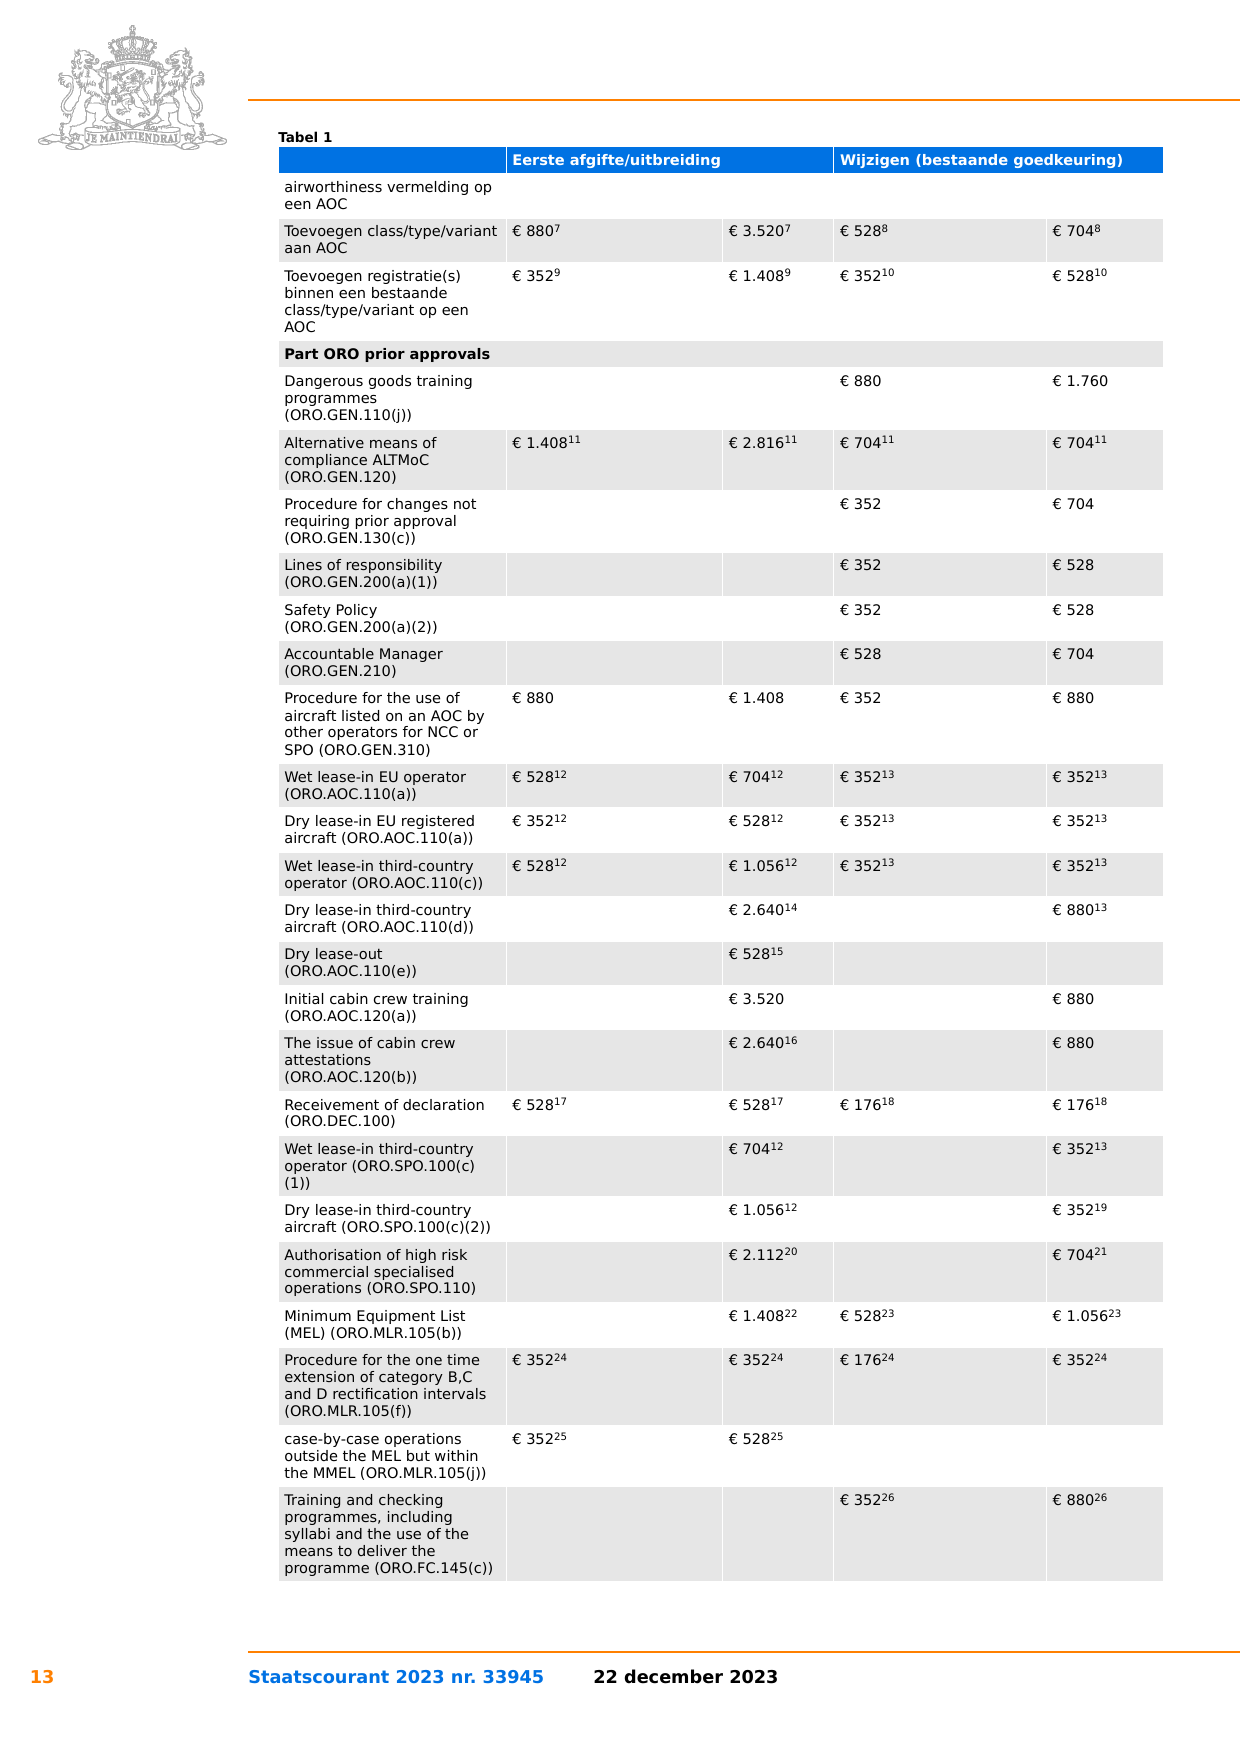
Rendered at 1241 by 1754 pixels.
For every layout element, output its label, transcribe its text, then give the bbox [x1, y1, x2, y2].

table_cell € 1.05612 [723, 853, 833, 896]
table_header Tabel 1 [278, 130, 1163, 146]
table_cell [507, 1487, 722, 1581]
table_cell € 52812 [507, 853, 722, 896]
table_cell € 704 [1047, 491, 1163, 552]
table_cell € 35219 [1047, 1198, 1163, 1241]
table_cell Training and checking programmes, including syllabi and the use of the means to deliver the programme (ORO.FC.145(c)) [279, 1487, 506, 1581]
table_cell [723, 641, 833, 685]
picture [38, 25, 227, 150]
table_cell [507, 641, 722, 685]
table_cell [834, 1426, 1046, 1486]
table_cell Toevoegen registratie(s) binnen een bestaande class/type/variant op een AOC [279, 263, 506, 340]
table_cell € 52812 [723, 809, 833, 852]
table_cell Dry lease-in third-country aircraft (ORO.AOC.110(d)) [279, 897, 506, 941]
table_cell € 704 [1047, 641, 1163, 685]
table_cell € 352 [834, 686, 1046, 763]
table_cell [507, 1242, 722, 1302]
table_cell € 17618 [1047, 1092, 1163, 1135]
table_cell Procedure for the one time extension of category B,C and D rectification intervals (ORO.MLR.105(f)) [279, 1348, 506, 1425]
table_cell Wijzigen (bestaande goedkeuring) [834, 147, 1163, 173]
table_cell Authorisation of high risk commercial specialised operations (ORO.SPO.110) [279, 1242, 506, 1302]
table_cell € 35213 [834, 853, 1046, 896]
table_cell Wet lease-in EU operator (ORO.AOC.110(a)) [279, 764, 506, 807]
table_cell Initial cabin crew training (ORO.AOC.120(a)) [279, 986, 506, 1029]
table_cell € 35224 [723, 1348, 833, 1425]
table_cell [723, 553, 833, 596]
table_cell airworthiness vermelding op een AOC [279, 174, 506, 217]
table_cell Wet lease-in third-country operator (ORO.AOC.110(c)) [279, 853, 506, 896]
table_cell Receivement of declaration (ORO.DEC.100) [279, 1092, 506, 1135]
table_cell € 1.408 [723, 686, 833, 763]
table_cell € 528 [1047, 597, 1163, 640]
table_cell The issue of cabin crew attestations (ORO.AOC.120(b)) [279, 1030, 506, 1091]
table_cell Accountable Manager (ORO.GEN.210) [279, 641, 506, 685]
table_cell € 880 [1047, 686, 1163, 763]
table_cell € 2.81611 [723, 430, 833, 490]
table_cell € 8807 [507, 219, 722, 262]
table_cell [834, 1030, 1046, 1091]
table_cell Dry lease-in third-country aircraft (ORO.SPO.100(c)(2)) [279, 1198, 506, 1241]
table_cell [834, 174, 1046, 217]
table_cell € 52817 [507, 1092, 722, 1135]
table_cell € 70412 [723, 764, 833, 807]
table_cell Part ORO prior approvals [279, 341, 1163, 367]
table_cell € 70411 [834, 430, 1046, 490]
table_cell € 17624 [834, 1348, 1046, 1425]
table_cell € 880 [1047, 1030, 1163, 1091]
table_cell € 52810 [1047, 263, 1163, 340]
table_cell [507, 553, 722, 596]
table_cell € 35224 [1047, 1348, 1163, 1425]
table_cell € 2.64014 [723, 897, 833, 941]
table_cell Toevoegen class/type/variant aan AOC [279, 219, 506, 262]
table_cell € 880 [834, 369, 1046, 429]
table_cell [723, 491, 833, 552]
table_cell € 35213 [1047, 809, 1163, 852]
table_cell € 3.5207 [723, 219, 833, 262]
table_cell case-by-case operations outside the MEL but within the MMEL (ORO.MLR.105(j)) [279, 1426, 506, 1486]
table_cell € 1.05623 [1047, 1303, 1163, 1346]
table_cell € 52825 [723, 1426, 833, 1486]
table_cell [507, 942, 722, 985]
table_cell € 528 [1047, 553, 1163, 596]
table_cell [507, 369, 722, 429]
table_cell € 5288 [834, 219, 1046, 262]
table_cell Minimum Equipment List (MEL) (ORO.MLR.105(b)) [279, 1303, 506, 1346]
table_cell € 3.520 [723, 986, 833, 1029]
table_cell € 2.11220 [723, 1242, 833, 1302]
table_cell [723, 1487, 833, 1581]
table_cell [1047, 174, 1163, 217]
table_cell € 35210 [834, 263, 1046, 340]
table_cell Dry lease-in EU registered aircraft (ORO.AOC.110(a)) [279, 809, 506, 852]
table_cell € 70412 [723, 1136, 833, 1196]
table_cell € 35226 [834, 1487, 1046, 1581]
table_cell [723, 597, 833, 640]
table_cell [834, 986, 1046, 1029]
table_cell € 1.40822 [723, 1303, 833, 1346]
table_cell [507, 597, 722, 640]
table_cell [723, 369, 833, 429]
table_cell [507, 174, 722, 217]
table_cell € 70421 [1047, 1242, 1163, 1302]
table_cell [1047, 1426, 1163, 1486]
table_cell € 88026 [1047, 1487, 1163, 1581]
table_cell € 35224 [507, 1348, 722, 1425]
table_cell Eerste afgifte/uitbreiding [507, 147, 833, 173]
table_cell € 35213 [1047, 1136, 1163, 1196]
table_cell € 17618 [834, 1092, 1046, 1135]
table_cell [507, 986, 722, 1029]
table_cell € 35213 [1047, 764, 1163, 807]
table_cell Procedure for changes not requiring prior approval (ORO.GEN.130(c)) [279, 491, 506, 552]
table_cell € 352 [834, 597, 1046, 640]
table_cell € 35212 [507, 809, 722, 852]
table_cell [507, 491, 722, 552]
table_cell € 52817 [723, 1092, 833, 1135]
table_cell € 35225 [507, 1426, 722, 1486]
table_cell [507, 1303, 722, 1346]
table_cell € 88013 [1047, 897, 1163, 941]
table_cell € 35213 [834, 764, 1046, 807]
table_cell € 528 [834, 641, 1046, 685]
table_cell € 70411 [1047, 430, 1163, 490]
table_cell [834, 1136, 1046, 1196]
table_cell [507, 1030, 722, 1091]
table_cell Dangerous goods training programmes (ORO.GEN.110(j)) [279, 369, 506, 429]
table_cell Dry lease-out (ORO.AOC.110(e)) [279, 942, 506, 985]
table_cell € 7048 [1047, 219, 1163, 262]
table_cell € 880 [507, 686, 722, 763]
table_cell € 52812 [507, 764, 722, 807]
table_cell € 1.4089 [723, 263, 833, 340]
table_cell [507, 1198, 722, 1241]
table_cell Alternative means of compliance ALTMoC (ORO.GEN.120) [279, 430, 506, 490]
table_cell [834, 897, 1046, 941]
table_cell € 52815 [723, 942, 833, 985]
table_cell € 35213 [1047, 853, 1163, 896]
table_cell Lines of responsibility (ORO.GEN.200(a)(1)) [279, 553, 506, 596]
table_cell € 880 [1047, 986, 1163, 1029]
table_cell € 35213 [834, 809, 1046, 852]
table_cell € 3529 [507, 263, 722, 340]
table_cell [1047, 942, 1163, 985]
table_cell Wet lease-in third-country operator (ORO.SPO.100(c)(1)) [279, 1136, 506, 1196]
table_cell € 1.05612 [723, 1198, 833, 1241]
table_cell [834, 1242, 1046, 1302]
table_cell Safety Policy (ORO.GEN.200(a)(2)) [279, 597, 506, 640]
table_cell € 1.40811 [507, 430, 722, 490]
table_cell € 352 [834, 553, 1046, 596]
table_cell [834, 942, 1046, 985]
table_cell € 2.64016 [723, 1030, 833, 1091]
table_cell [507, 897, 722, 941]
table_cell [279, 147, 506, 173]
table_cell [834, 1198, 1046, 1241]
table_cell € 352 [834, 491, 1046, 552]
table_cell Procedure for the use of aircraft listed on an AOC by other operators for NCC or SPO (ORO.GEN.310) [279, 686, 506, 763]
table_cell € 1.760 [1047, 369, 1163, 429]
table_cell [723, 174, 833, 217]
table_cell [507, 1136, 722, 1196]
table_cell € 52823 [834, 1303, 1046, 1346]
